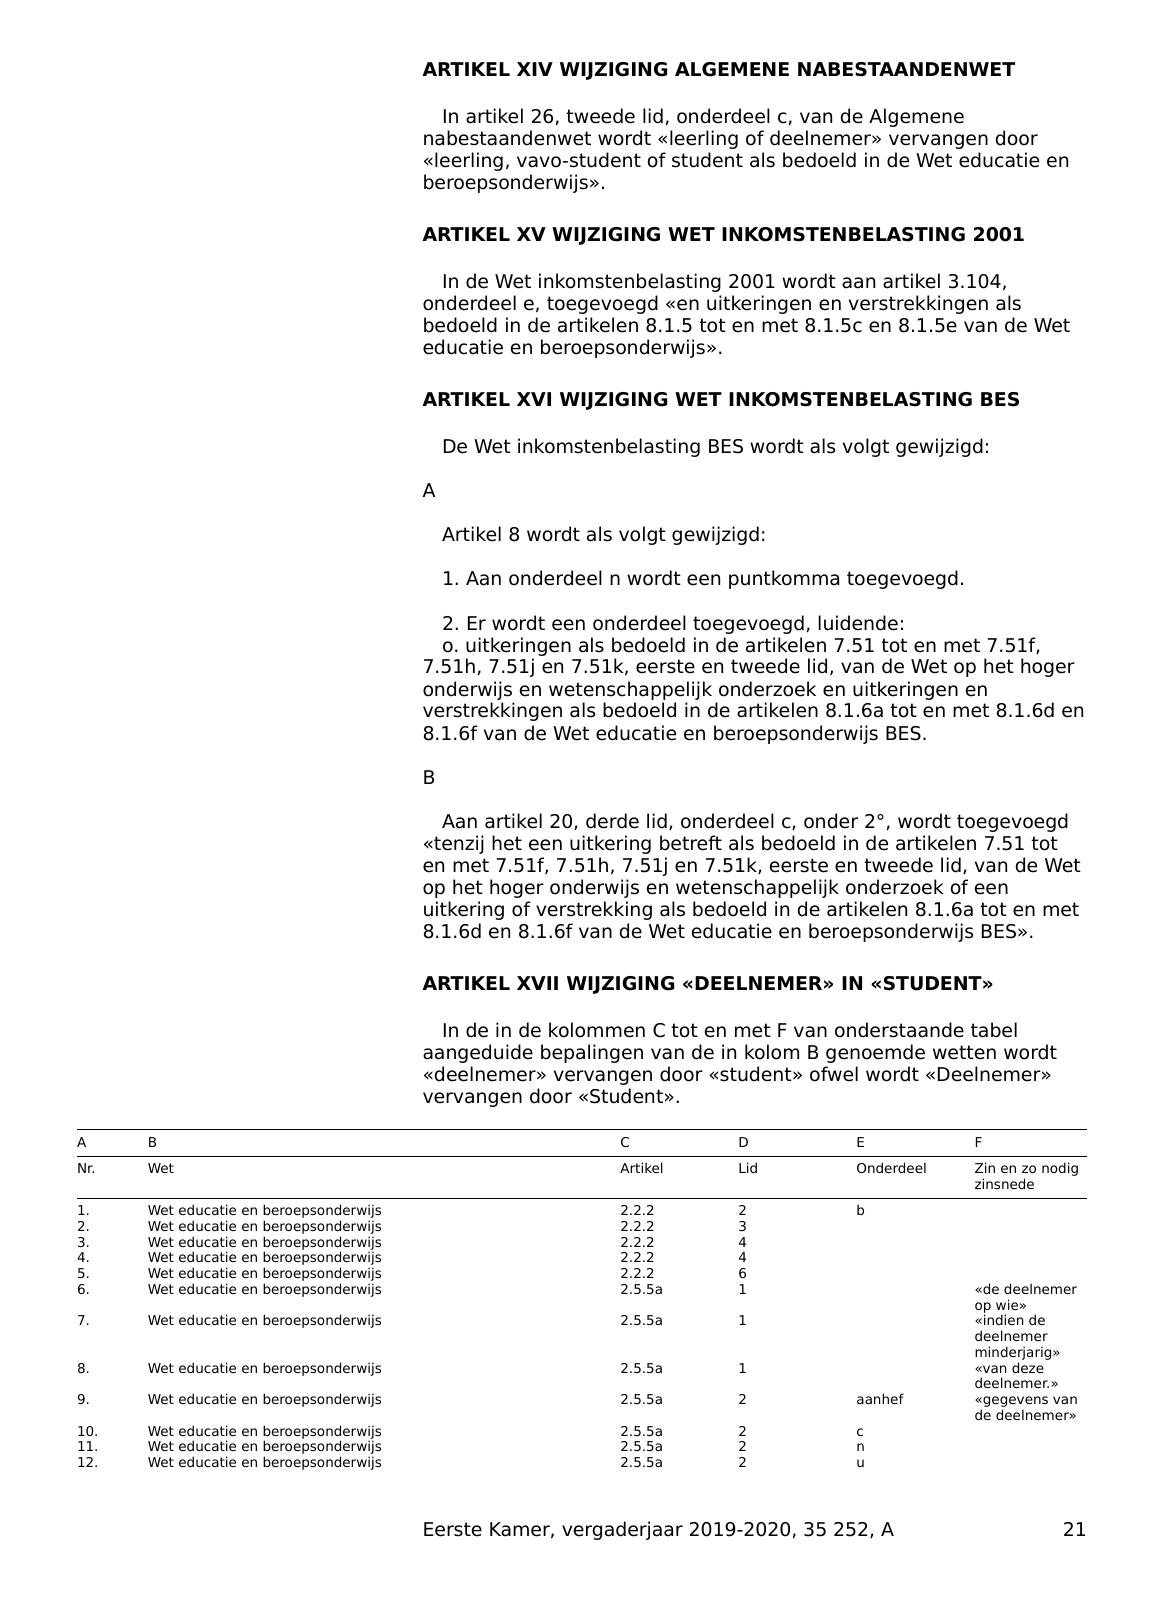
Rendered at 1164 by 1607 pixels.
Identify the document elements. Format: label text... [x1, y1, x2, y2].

table_cell [969, 1235, 1087, 1250]
table_cell b [850, 1199, 968, 1219]
table_cell 9. [77, 1392, 142, 1423]
text 2. Er wordt een onderdeel toegevoegd, luidende: [422, 612, 1087, 634]
table_cell «van deze deelnemer.» [969, 1360, 1087, 1392]
table_cell 2 [732, 1439, 850, 1455]
table_cell «de deelnemer op wie» [969, 1282, 1087, 1313]
table_cell 2.2.2 [614, 1235, 732, 1250]
table_cell [850, 1235, 968, 1250]
table_cell 1. [77, 1199, 142, 1219]
table_cell Wet educatie en beroepsonderwijs [142, 1250, 614, 1266]
table_cell Zin en zo nodig zinsnede [969, 1157, 1087, 1197]
table_cell [969, 1455, 1087, 1471]
table_cell [969, 1266, 1087, 1282]
table_cell 12. [77, 1455, 142, 1471]
table_cell 2.2.2 [614, 1266, 732, 1282]
table_cell Artikel [614, 1157, 732, 1197]
table_cell Wet educatie en beroepsonderwijs [142, 1282, 614, 1313]
text A [422, 480, 1087, 502]
table_cell 2.5.5a [614, 1360, 732, 1392]
table_cell Nr. [77, 1157, 142, 1197]
table_cell 3. [77, 1235, 142, 1250]
subtitle ARTIKEL XV WIJZIGING WET INKOMSTENBELASTING 2001 [422, 224, 1087, 246]
table_cell 2.2.2 [614, 1250, 732, 1266]
table_cell 2.5.5a [614, 1392, 732, 1423]
table_header E [850, 1130, 968, 1156]
table_cell [969, 1439, 1087, 1455]
table_cell 8. [77, 1360, 142, 1392]
table_cell 5. [77, 1266, 142, 1282]
table_cell 4 [732, 1250, 850, 1266]
table_header C [614, 1130, 732, 1156]
table_cell Wet educatie en beroepsonderwijs [142, 1235, 614, 1250]
table_cell Lid [732, 1157, 850, 1197]
table_cell 1 [732, 1360, 850, 1392]
table_header F [969, 1130, 1087, 1156]
table_cell 2.5.5a [614, 1455, 732, 1471]
table_cell [850, 1250, 968, 1266]
table_cell Wet educatie en beroepsonderwijs [142, 1219, 614, 1234]
table_cell [850, 1266, 968, 1282]
subtitle ARTIKEL XVI WIJZIGING WET INKOMSTENBELASTING BES [422, 389, 1087, 411]
text De Wet inkomstenbelasting BES wordt als volgt gewijzigd: [422, 436, 1087, 458]
table_cell 2 [732, 1423, 850, 1439]
text o. uitkeringen als bedoeld in de artikelen 7.51 tot en met 7.51f, 7.51h, 7.51j en 7.51k, eerste en tweede lid, van de Wet op het hoger onderwijs en wetenschappelijk onderzoek en uitkeringen en verstrekkingen als bedoeld in de artikelen 8.1.6a tot en met 8.1.6d en 8.1.6f van de Wet educatie en beroepsonderwijs BES. [422, 634, 1087, 744]
table_cell 11. [77, 1439, 142, 1455]
table_cell Wet educatie en beroepsonderwijs [142, 1392, 614, 1423]
table_cell 2.5.5a [614, 1282, 732, 1313]
table_header B [142, 1130, 614, 1156]
table_header D [732, 1130, 850, 1156]
table_cell 2 [732, 1455, 850, 1471]
table_cell n [850, 1439, 968, 1455]
table_cell 6. [77, 1282, 142, 1313]
table_cell 2 [732, 1199, 850, 1219]
subtitle ARTIKEL XVII WIJZIGING «DEELNEMER» IN «STUDENT» [422, 973, 1087, 994]
table_cell [969, 1199, 1087, 1219]
table_cell Wet educatie en beroepsonderwijs [142, 1439, 614, 1455]
table_cell 2.2.2 [614, 1199, 732, 1219]
table_cell 10. [77, 1423, 142, 1439]
text In artikel 26, tweede lid, onderdeel c, van de Algemene nabestaandenwet wordt «leerling of deelnemer» vervangen door «leerling, vavo-student of student als bedoeld in de Wet educatie en beroepsonderwijs». [422, 106, 1087, 194]
table_cell 3 [732, 1219, 850, 1234]
table_cell 2.2.2 [614, 1219, 732, 1234]
text B [422, 767, 1087, 788]
table_cell Onderdeel [850, 1157, 968, 1197]
table_cell Wet [142, 1157, 614, 1197]
table_cell 2 [732, 1392, 850, 1423]
table_cell 1 [732, 1313, 850, 1360]
text In de in de kolommen C tot en met F van onderstaande tabel aangeduide bepalingen van de in kolom B genoemde wetten wordt «deelnemer» vervangen door «student» ofwel wordt «Deelnemer» vervangen door «Student». [422, 1019, 1087, 1107]
table_cell aanhef [850, 1392, 968, 1423]
table_cell Wet educatie en beroepsonderwijs [142, 1266, 614, 1282]
table_cell c [850, 1423, 968, 1439]
table_header A [77, 1130, 142, 1156]
table_cell [850, 1313, 968, 1360]
subtitle ARTIKEL XIV WIJZIGING ALGEMENE NABESTAANDENWET [422, 59, 1087, 81]
table_cell 2.5.5a [614, 1423, 732, 1439]
table_cell [969, 1423, 1087, 1439]
table_cell [850, 1219, 968, 1234]
table_cell u [850, 1455, 968, 1471]
table_cell [969, 1219, 1087, 1234]
table_cell [969, 1250, 1087, 1266]
table_cell «gegevens van de deelnemer» [969, 1392, 1087, 1423]
table_cell Wet educatie en beroepsonderwijs [142, 1360, 614, 1392]
table_cell [850, 1282, 968, 1313]
text Artikel 8 wordt als volgt gewijzigd: [422, 524, 1087, 546]
table_cell 2.5.5a [614, 1313, 732, 1360]
table_cell 2. [77, 1219, 142, 1234]
text In de Wet inkomstenbelasting 2001 wordt aan artikel 3.104, onderdeel e, toegevoegd «en uitkeringen en verstrekkingen als bedoeld in de artikelen 8.1.5 tot en met 8.1.5c en 8.1.5e van de Wet educatie en beroepsonderwijs». [422, 271, 1087, 359]
table_cell Wet educatie en beroepsonderwijs [142, 1423, 614, 1439]
table_cell 4. [77, 1250, 142, 1266]
text 1. Aan onderdeel n wordt een puntkomma toegevoegd. [422, 568, 1087, 590]
table_cell 7. [77, 1313, 142, 1360]
table_cell 4 [732, 1235, 850, 1250]
table_cell [850, 1360, 968, 1392]
table_cell Wet educatie en beroepsonderwijs [142, 1199, 614, 1219]
table_cell Wet educatie en beroepsonderwijs [142, 1455, 614, 1471]
table_cell Wet educatie en beroepsonderwijs [142, 1313, 614, 1360]
table_cell 6 [732, 1266, 850, 1282]
text Aan artikel 20, derde lid, onderdeel c, onder 2°, wordt toegevoegd «tenzij het een uitkering betreft als bedoeld in de artikelen 7.51 tot en met 7.51f, 7.51h, 7.51j en 7.51k, eerste en tweede lid, van de Wet op het hoger onderwijs en wetenschappelijk onderzoek of een uitkering of verstrekking als bedoeld in de artikelen 8.1.6a tot en met 8.1.6d en 8.1.6f van de Wet educatie en beroepsonderwijs BES». [422, 811, 1087, 943]
table_cell «indien de deelnemer minderjarig» [969, 1313, 1087, 1360]
table_cell 2.5.5a [614, 1439, 732, 1455]
table_cell 1 [732, 1282, 850, 1313]
